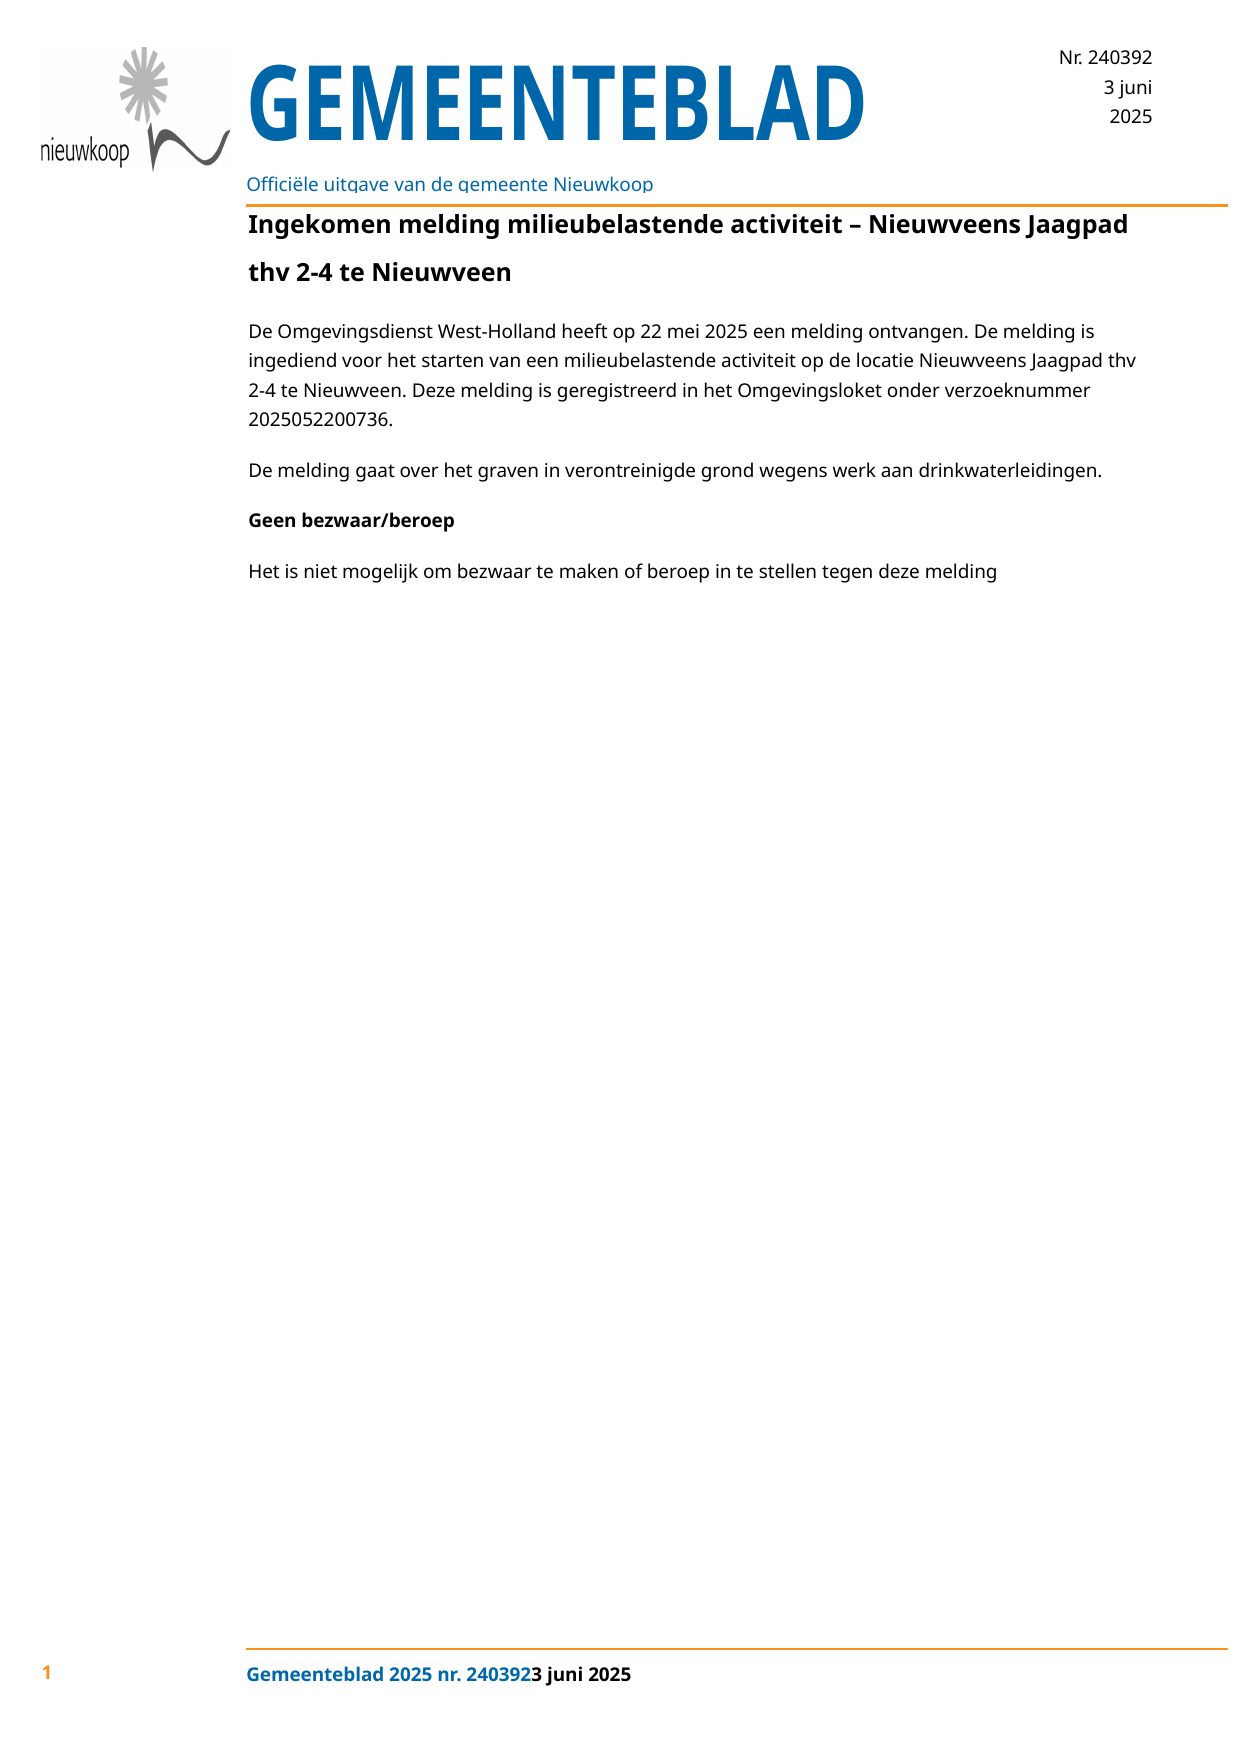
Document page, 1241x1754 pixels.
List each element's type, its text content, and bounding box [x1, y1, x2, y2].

picture [41, 47, 231, 172]
text De melding gaat over het graven in verontreinigde grond wegens werk aan drinkwaterleidingen. [248, 457, 1152, 483]
text Ingekomen melding milieubelastende activiteit – Nieuwveens Jaagpad thv 2-4 te Nieuwveen [248, 207, 1152, 288]
text De Omgevingsdienst West-Holland heeft op 22 mei 2025 een melding ontvangen. De melding is ingediend voor het starten van een milieubelastende activiteit op de locatie Nieuwveens Jaagpad thv 2-4 te Nieuwveen. Deze melding is geregistreerd in het Omgevingsloket onder verzoeknummer 2025052200736. [248, 318, 1152, 432]
text Geen bezwaar/beroep [248, 507, 1152, 533]
text Het is niet mogelijk om bezwaar te maken of beroep in te stellen tegen deze melding [248, 558, 1152, 584]
